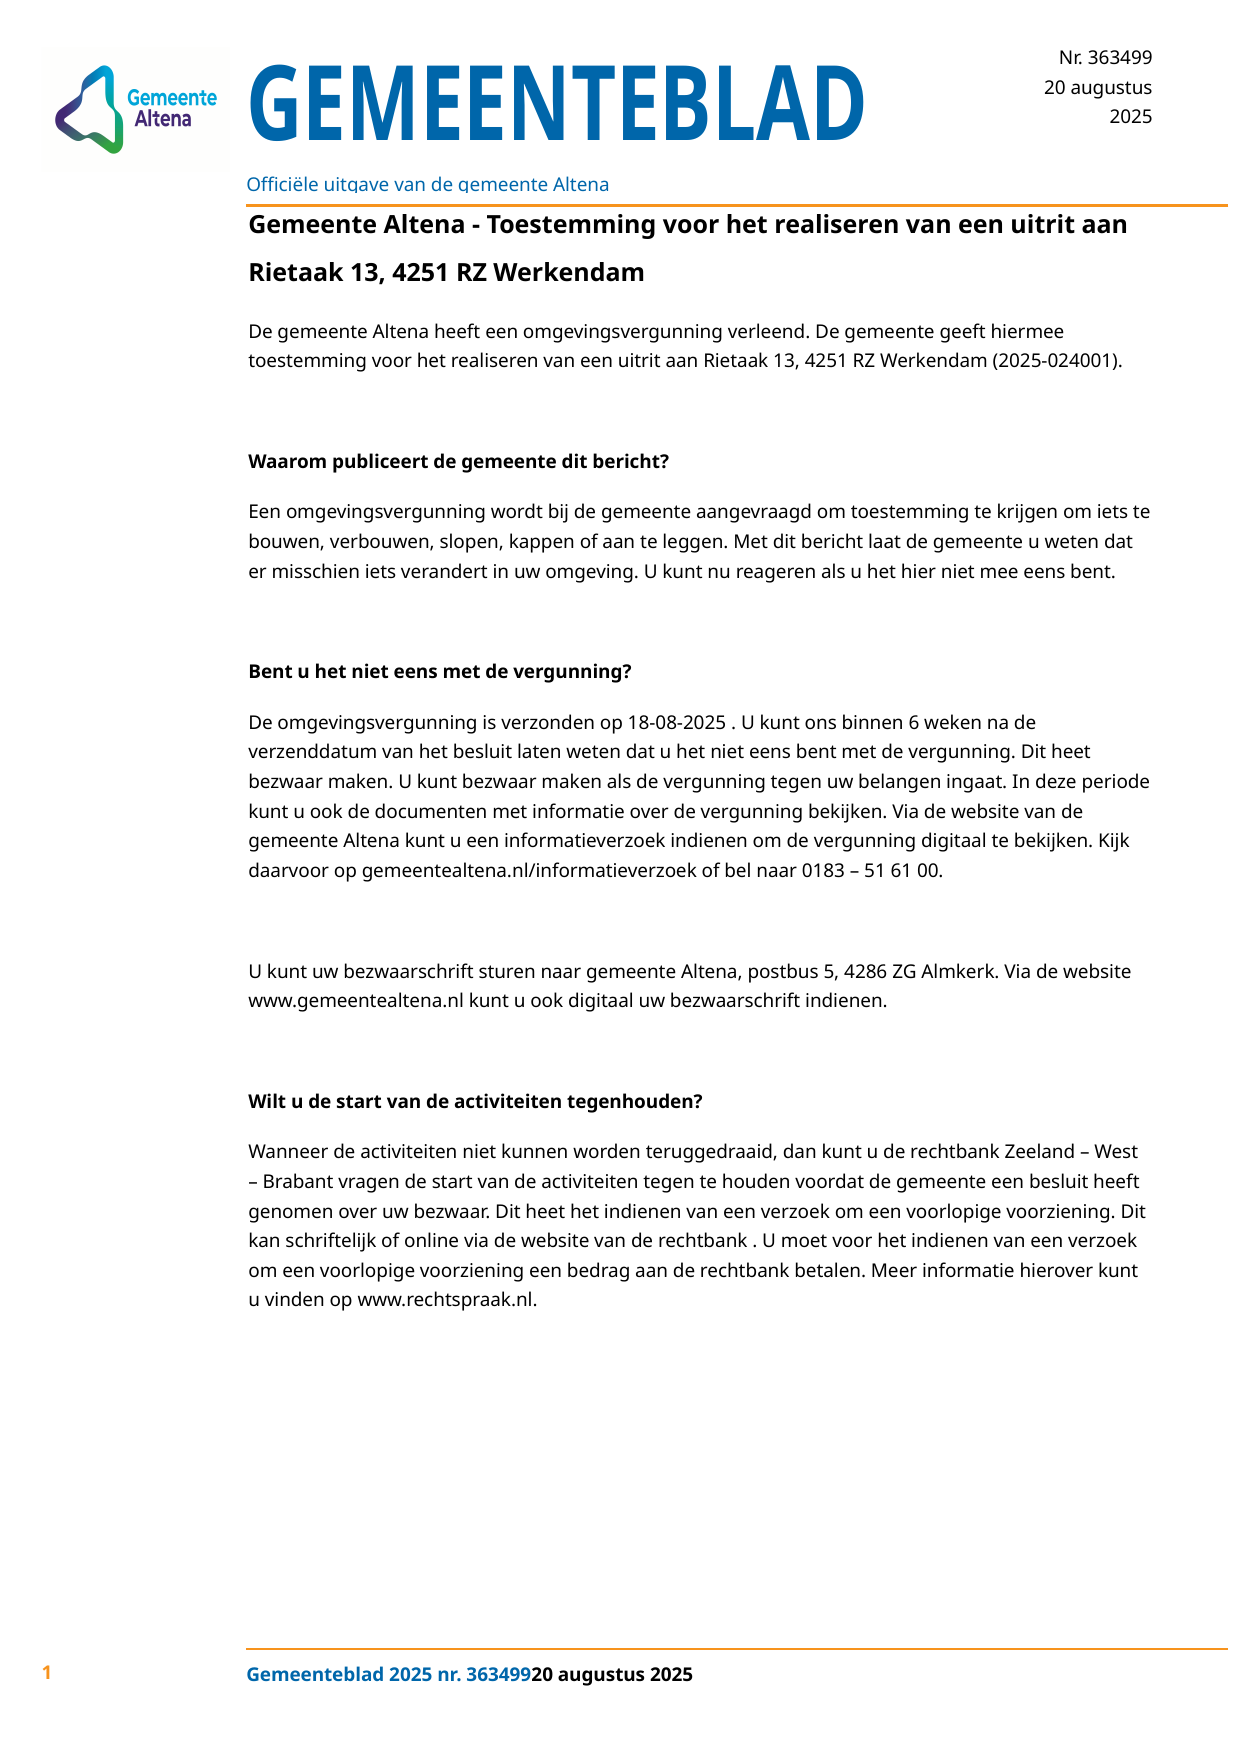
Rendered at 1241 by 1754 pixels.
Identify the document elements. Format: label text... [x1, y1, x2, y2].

text Waarom publiceert de gemeente dit bericht? [248, 448, 1152, 474]
text Gemeente Altena - Toestemming voor het realiseren van een uitrit aan Rietaak 13, 4251 RZ Werkendam [248, 207, 1152, 288]
text Wanneer de activiteiten niet kunnen worden teruggedraaid, dan kunt u de rechtbank Zeeland – West – Brabant vragen de start van de activiteiten tegen te houden voordat de gemeente een besluit heeft genomen over uw bezwaar. Dit heet het indienen van een verzoek om een voorlopige voorziening. Dit kan schriftelijk of online via de website van de rechtbank . U moet voor het indienen van een verzoek om een voorlopige voorziening een bedrag aan de rechtbank betalen. Meer informatie hierover kunt u vinden op www.rechtspraak.nl. [248, 1139, 1152, 1312]
text De gemeente Altena heeft een omgevingsvergunning verleend. De gemeente geeft hiermee toestemming voor het realiseren van een uitrit aan Rietaak 13, 4251 RZ Werkendam (2025-024001). [248, 318, 1152, 373]
text Bent u het niet eens met de vergunning? [248, 659, 1152, 684]
text Een omgevingsvergunning wordt bij de gemeente aangevraagd om toestemming te krijgen om iets te bouwen, verbouwen, slopen, kappen of aan te leggen. Met dit bericht laat de gemeente u weten dat er misschien iets verandert in uw omgeving. U kunt nu reageren als u het hier niet mee eens bent. [248, 499, 1152, 584]
picture [41, 47, 231, 172]
text De omgevingsvergunning is verzonden op 18-08-2025 . U kunt ons binnen 6 weken na de verzenddatum van het besluit laten weten dat u het niet eens bent met de vergunning. Dit heet bezwaar maken. U kunt bezwaar maken als de vergunning tegen uw belangen ingaat. In deze periode kunt u ook de documenten met informatie over de vergunning bekijken. Via de website van de gemeente Altena kunt u een informatieverzoek indienen om de vergunning digitaal te bekijken. Kijk daarvoor op gemeentealtena.nl/informatieverzoek of bel naar 0183 – 51 61 00. [248, 709, 1152, 883]
text U kunt uw bezwaarschrift sturen naar gemeente Altena, postbus 5, 4286 ZG Almkerk. Via de website www.gemeentealtena.nl kunt u ook digitaal uw bezwaarschrift indienen. [248, 958, 1152, 1013]
text Wilt u de start van de activiteiten tegenhouden? [248, 1088, 1152, 1114]
